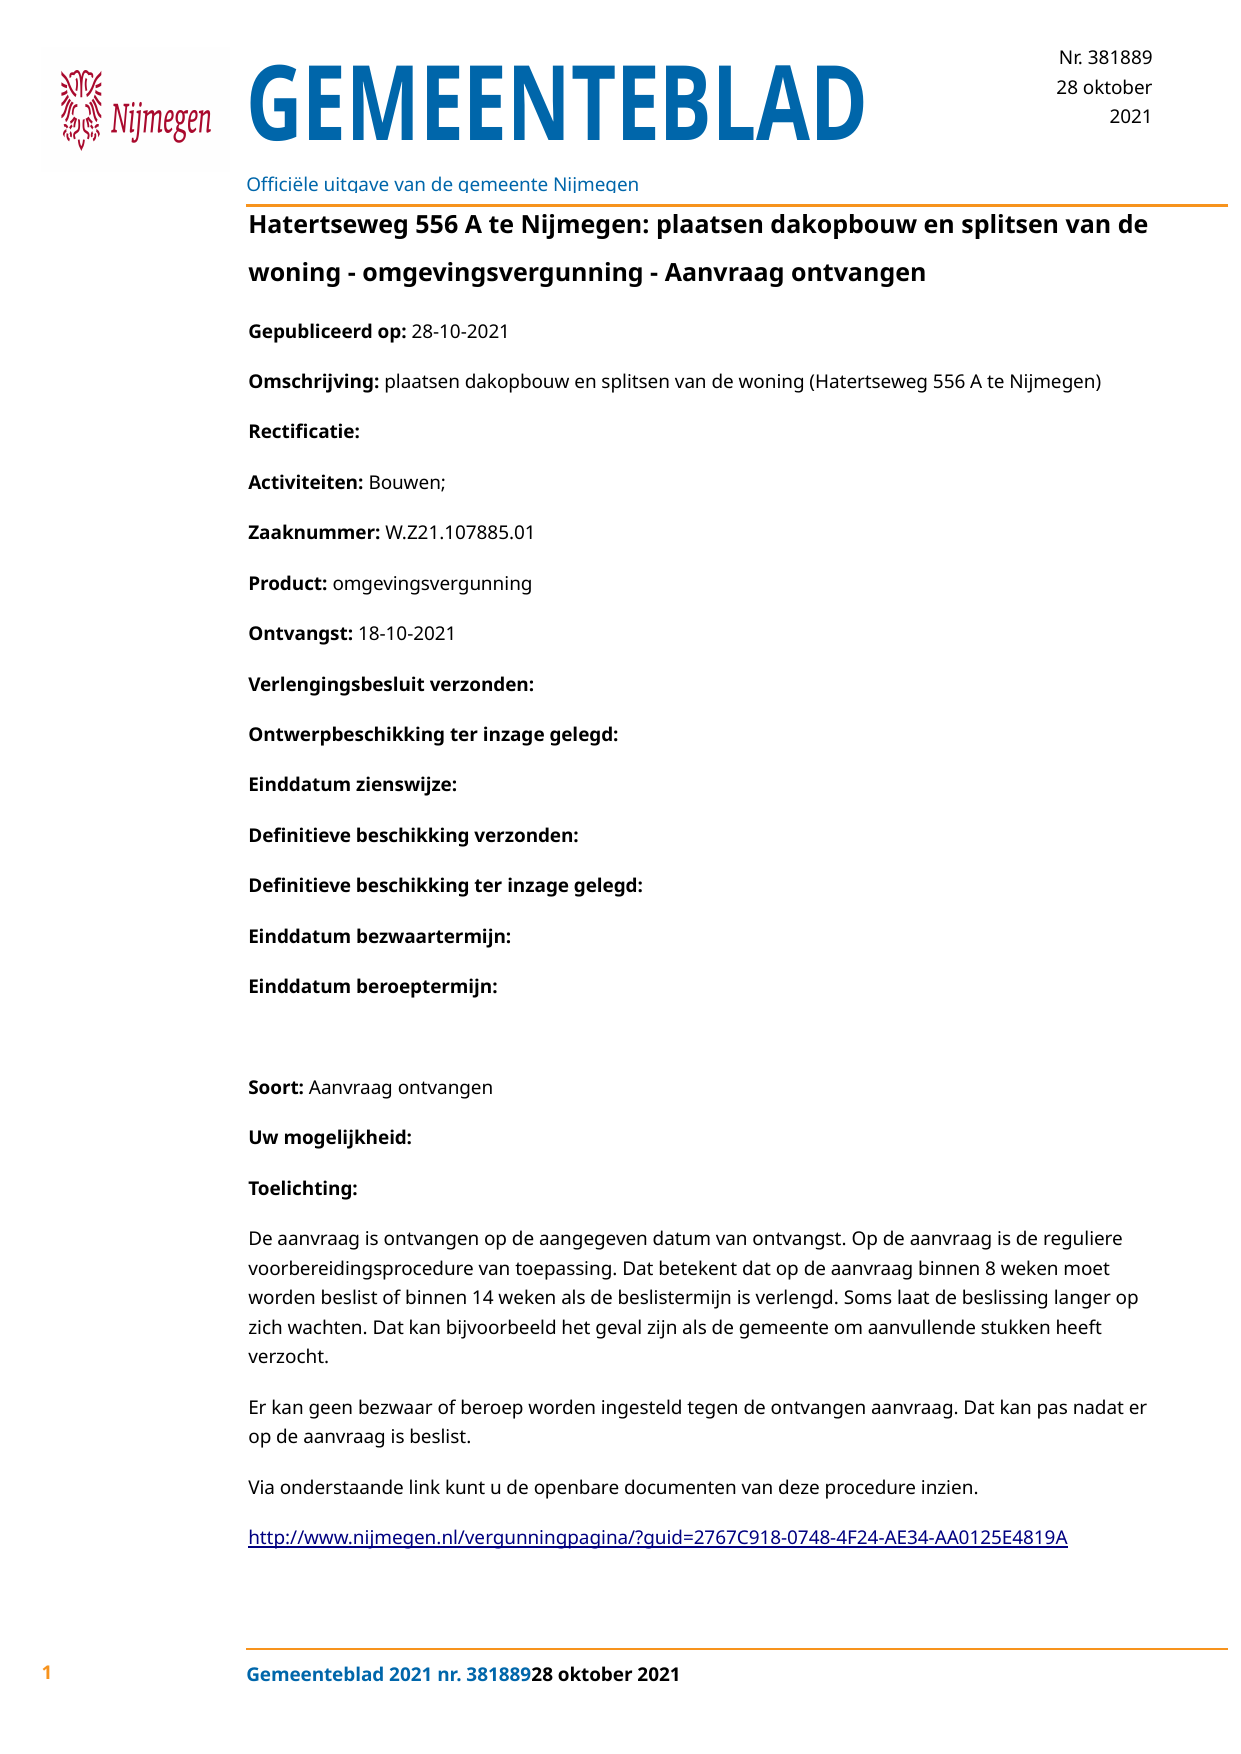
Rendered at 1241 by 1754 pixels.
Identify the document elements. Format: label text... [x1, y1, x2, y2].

text Definitieve beschikking ter inzage gelegd: [248, 872, 1152, 898]
text De aanvraag is ontvangen op de aangegeven datum van ontvangst. Op de aanvraag is de reguliere voorbereidingsprocedure van toepassing. Dat betekent dat op de aanvraag binnen 8 weken moet worden beslist of binnen 14 weken als de beslistermijn is verlengd. Soms laat de beslissing langer op zich wachten. Dat kan bijvoorbeeld het geval zijn als de gemeente om aanvullende stukken heeft verzocht. [248, 1225, 1152, 1369]
text Ontvangst: 18-10-2021 [248, 620, 1152, 646]
text Einddatum bezwaartermijn: [248, 923, 1152, 949]
text Verlengingsbesluit verzonden: [248, 671, 1152, 697]
text Er kan geen bezwaar of beroep worden ingesteld tegen de ontvangen aanvraag. Dat kan pas nadat er op de aanvraag is beslist. [248, 1394, 1152, 1449]
text Rectificatie: [248, 419, 1152, 444]
text Einddatum zienswijze: [248, 772, 1152, 797]
text Definitieve beschikking verzonden: [248, 822, 1152, 848]
text Ontwerpbeschikking ter inzage gelegd: [248, 721, 1152, 747]
text Via onderstaande link kunt u de openbare documenten van deze procedure inzien. [248, 1474, 1152, 1500]
text Product: omgevingsvergunning [248, 570, 1152, 596]
text Soort: Aanvraag ontvangen [248, 1074, 1152, 1100]
text Hatertseweg 556 A te Nijmegen: plaatsen dakopbouw en splitsen van de woning - omgevingsvergunning - Aanvraag ontvangen [248, 207, 1152, 288]
text Toelichting: [248, 1175, 1152, 1201]
text Uw mogelijkheid: [248, 1124, 1152, 1150]
text Zaaknummer: W.Z21.107885.01 [248, 519, 1152, 545]
text Einddatum beroeptermijn: [248, 973, 1152, 999]
picture [41, 47, 231, 172]
text http://www.nijmegen.nl/vergunningpagina/?guid=2767C918-0748-4F24-AE34-AA0125E4819A [248, 1524, 1152, 1550]
text Activiteiten: Bouwen; [248, 469, 1152, 495]
text Omschrijving: plaatsen dakopbouw en splitsen van de woning (Hatertseweg 556 A te Nijmegen) [248, 368, 1152, 394]
text Gepubliceerd op: 28-10-2021 [248, 318, 1152, 344]
